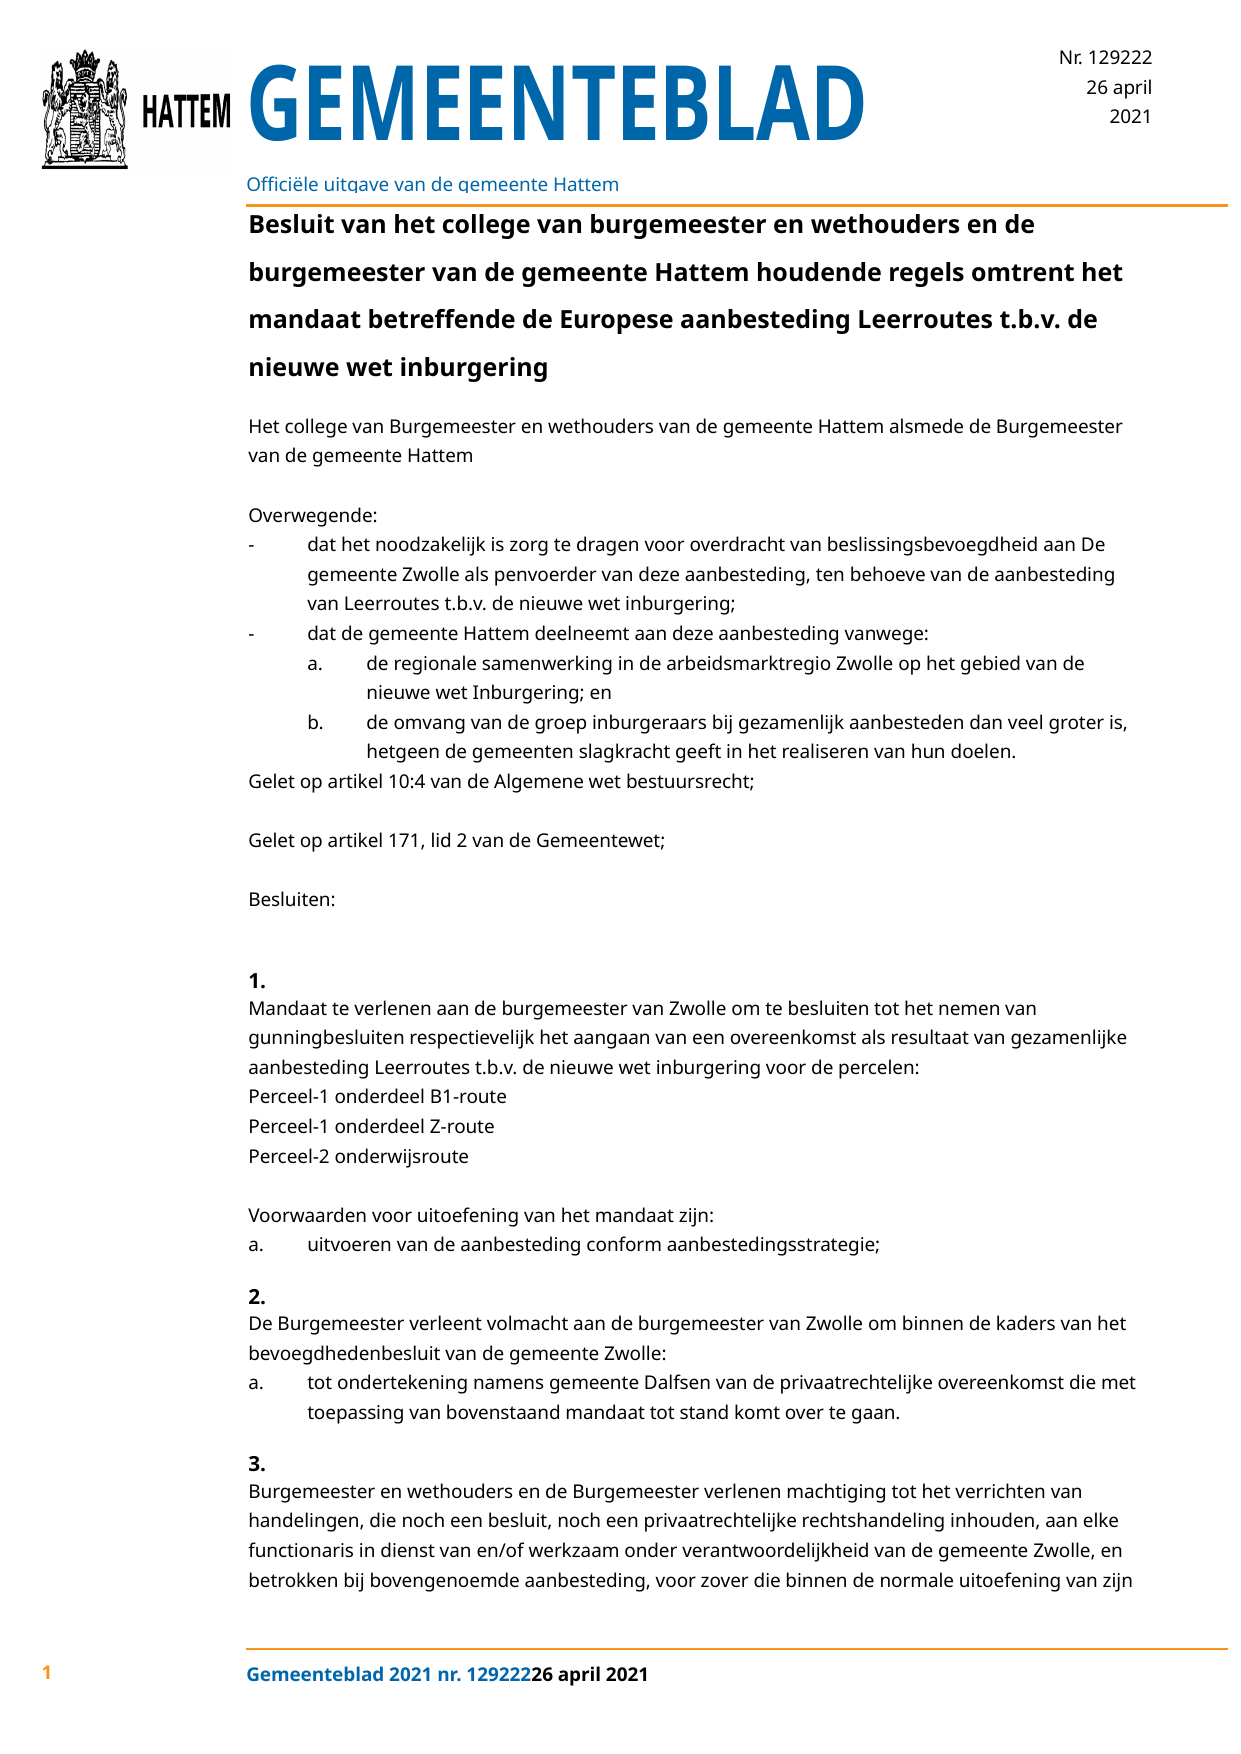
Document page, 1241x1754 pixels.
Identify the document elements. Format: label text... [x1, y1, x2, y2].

list tot ondertekening namens gemeente Dalfsen van de privaatrechtelijke overeenkomst die met toepassing van bovenstaand mandaat tot stand komt over te gaan. [248, 1369, 1152, 1425]
text Gelet op artikel 10:4 van de Algemene wet bestuursrecht; [248, 768, 1152, 794]
text 3. [248, 1449, 1152, 1478]
text Burgemeester en wethouders en de Burgemeester verlenen machtiging tot het verrichten van handelingen, die noch een besluit, noch een privaatrechtelijke rechtshandeling inhouden, aan elke functionaris in dienst van en/of werkzaam onder verantwoordelijkheid van de gemeente Zwolle, en betrokken bij bovengenoemde aanbesteding, voor zover die binnen de normale uitoefening van zijn [248, 1478, 1152, 1592]
text Besluiten: [248, 886, 1152, 912]
text Perceel-1 onderdeel B1-route [248, 1084, 1152, 1109]
text Besluit van het college van burgemeester en wethouders en de burgemeester van de gemeente Hattem houdende regels omtrent het mandaat betreffende de Europese aanbesteding Leerroutes t.b.v. de nieuwe wet inburgering [248, 207, 1152, 384]
text Het college van Burgemeester en wethouders van de gemeente Hattem alsmede de Burgemeester van de gemeente Hattem [248, 413, 1152, 468]
text Gelet op artikel 171, lid 2 van de Gemeentewet; [248, 827, 1152, 853]
list de omvang van de groep inburgeraars bij gezamenlijk aanbesteden dan veel groter is, hetgeen de gemeenten slagkracht geeft in het realiseren van hun doelen. [307, 709, 1152, 764]
text 1. [248, 966, 1152, 995]
text De Burgemeester verleent volmacht aan de burgemeester van Zwolle om binnen de kaders van het bevoegdhedenbesluit van de gemeente Zwolle: [248, 1310, 1152, 1366]
list dat de gemeente Hattem deelneemt aan deze aanbesteding vanwege: [248, 620, 1152, 646]
text Perceel-2 onderwijsroute [248, 1143, 1152, 1168]
text 2. [248, 1282, 1152, 1310]
text Overwegende: [248, 502, 1152, 528]
list uitvoeren van de aanbesteding conform aanbestedingsstrategie; [248, 1232, 1152, 1257]
picture [41, 47, 231, 172]
list de regionale samenwerking in de arbeidsmarktregio Zwolle op het gebied van de nieuwe wet Inburgering; en [307, 650, 1152, 705]
text Voorwaarden voor uitoefening van het mandaat zijn: [248, 1202, 1152, 1228]
text Mandaat te verlenen aan de burgemeester van Zwolle om te besluiten tot het nemen van gunningbesluiten respectievelijk het aangaan van een overeenkomst als resultaat van gezamenlijke aanbesteding Leerroutes t.b.v. de nieuwe wet inburgering voor de percelen: [248, 995, 1152, 1080]
text Perceel-1 onderdeel Z-route [248, 1113, 1152, 1139]
list dat het noodzakelijk is zorg te dragen voor overdracht van beslissingsbevoegdheid aan De gemeente Zwolle als penvoerder van deze aanbesteding, ten behoeve van de aanbesteding van Leerroutes t.b.v. de nieuwe wet inburgering; [248, 531, 1152, 616]
